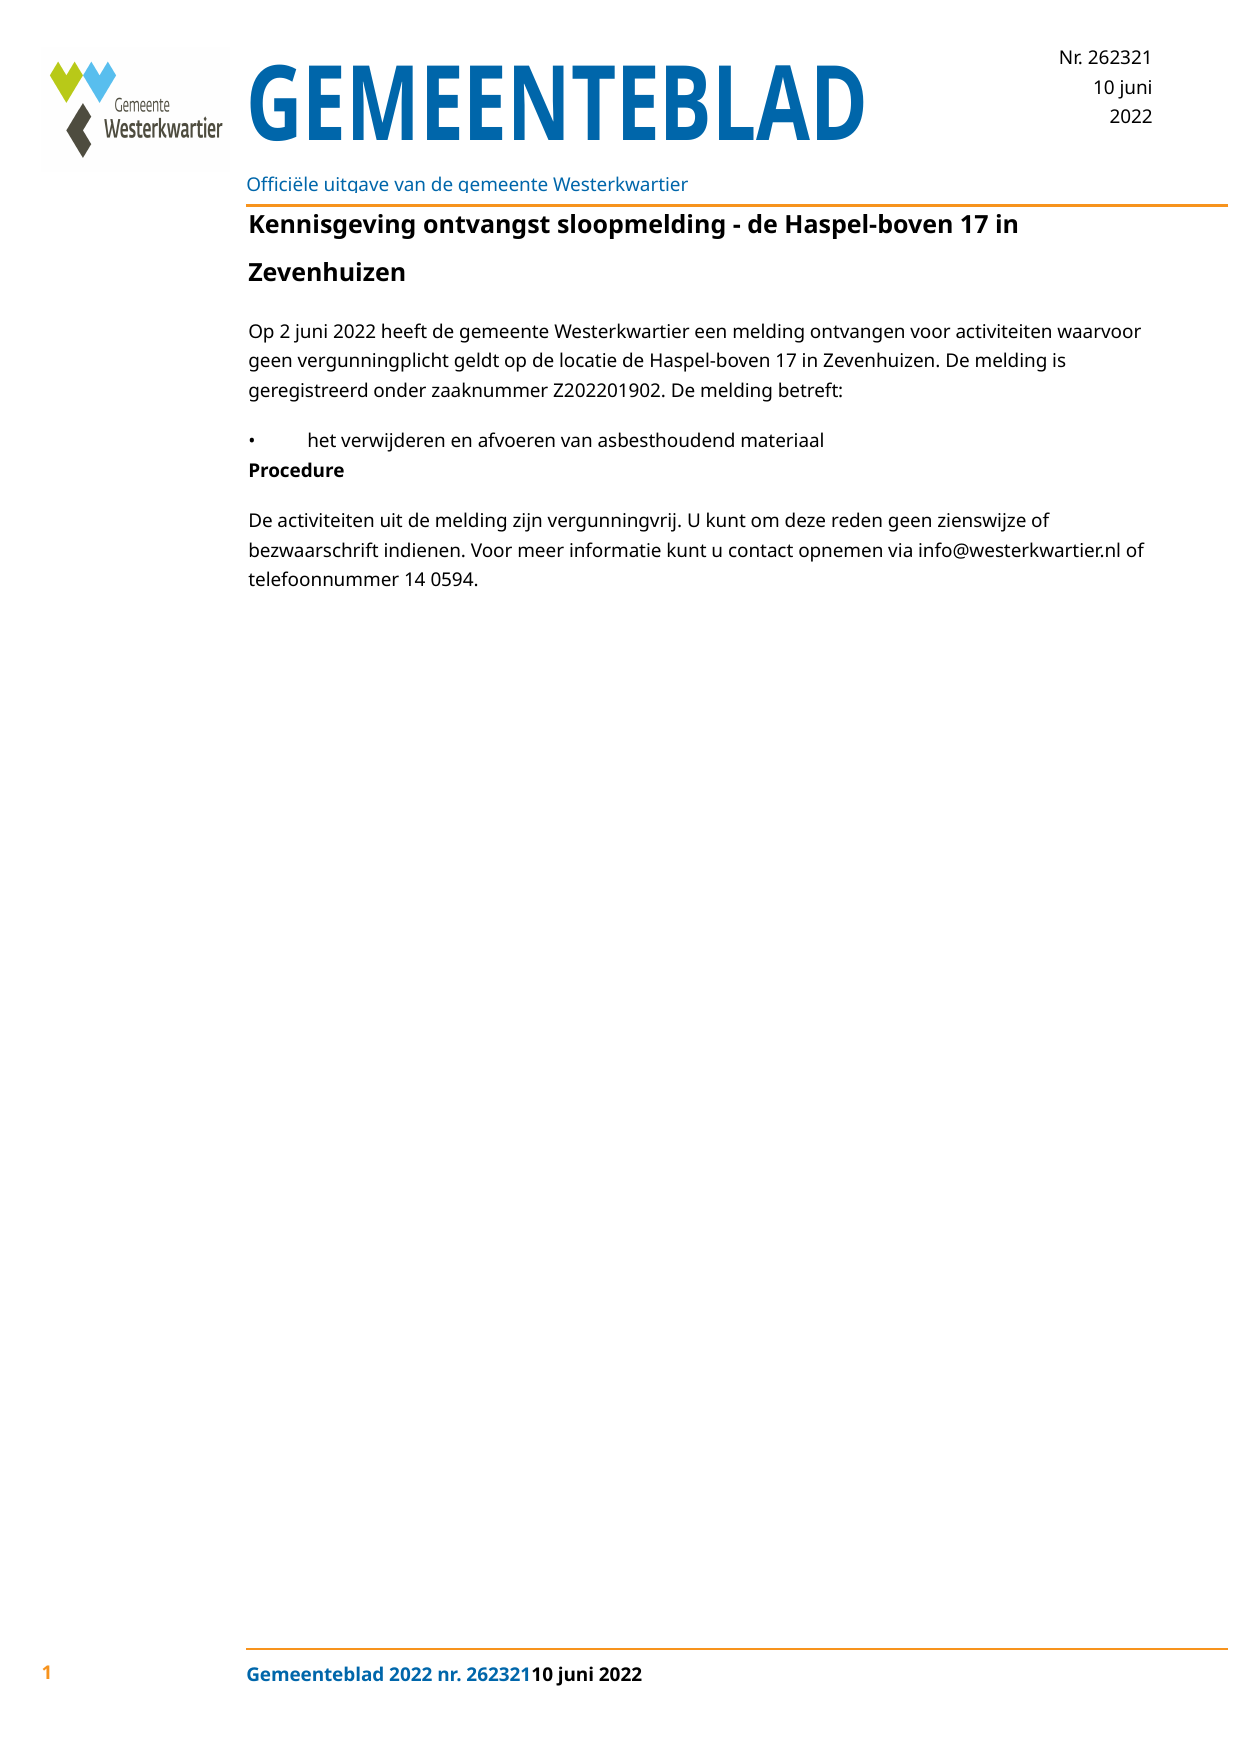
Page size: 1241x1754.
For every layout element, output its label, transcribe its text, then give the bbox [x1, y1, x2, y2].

text Op 2 juni 2022 heeft de gemeente Westerkwartier een melding ontvangen voor activiteiten waarvoor geen vergunningplicht geldt op de locatie de Haspel-boven 17 in Zevenhuizen. De melding is geregistreerd onder zaaknummer Z202201902. De melding betreft: [248, 318, 1152, 403]
picture [41, 47, 231, 172]
text De activiteiten uit de melding zijn vergunningvrij. U kunt om deze reden geen zienswijze of bezwaarschrift indienen. Voor meer informatie kunt u contact opnemen via info@westerkwartier.nl of telefoonnummer 14 0594. [248, 507, 1152, 592]
list het verwijderen en afvoeren van asbesthoudend materiaal [248, 427, 1152, 453]
text Kennisgeving ontvangst sloopmelding - de Haspel-boven 17 in Zevenhuizen [248, 207, 1152, 288]
text Procedure [248, 457, 1152, 483]
